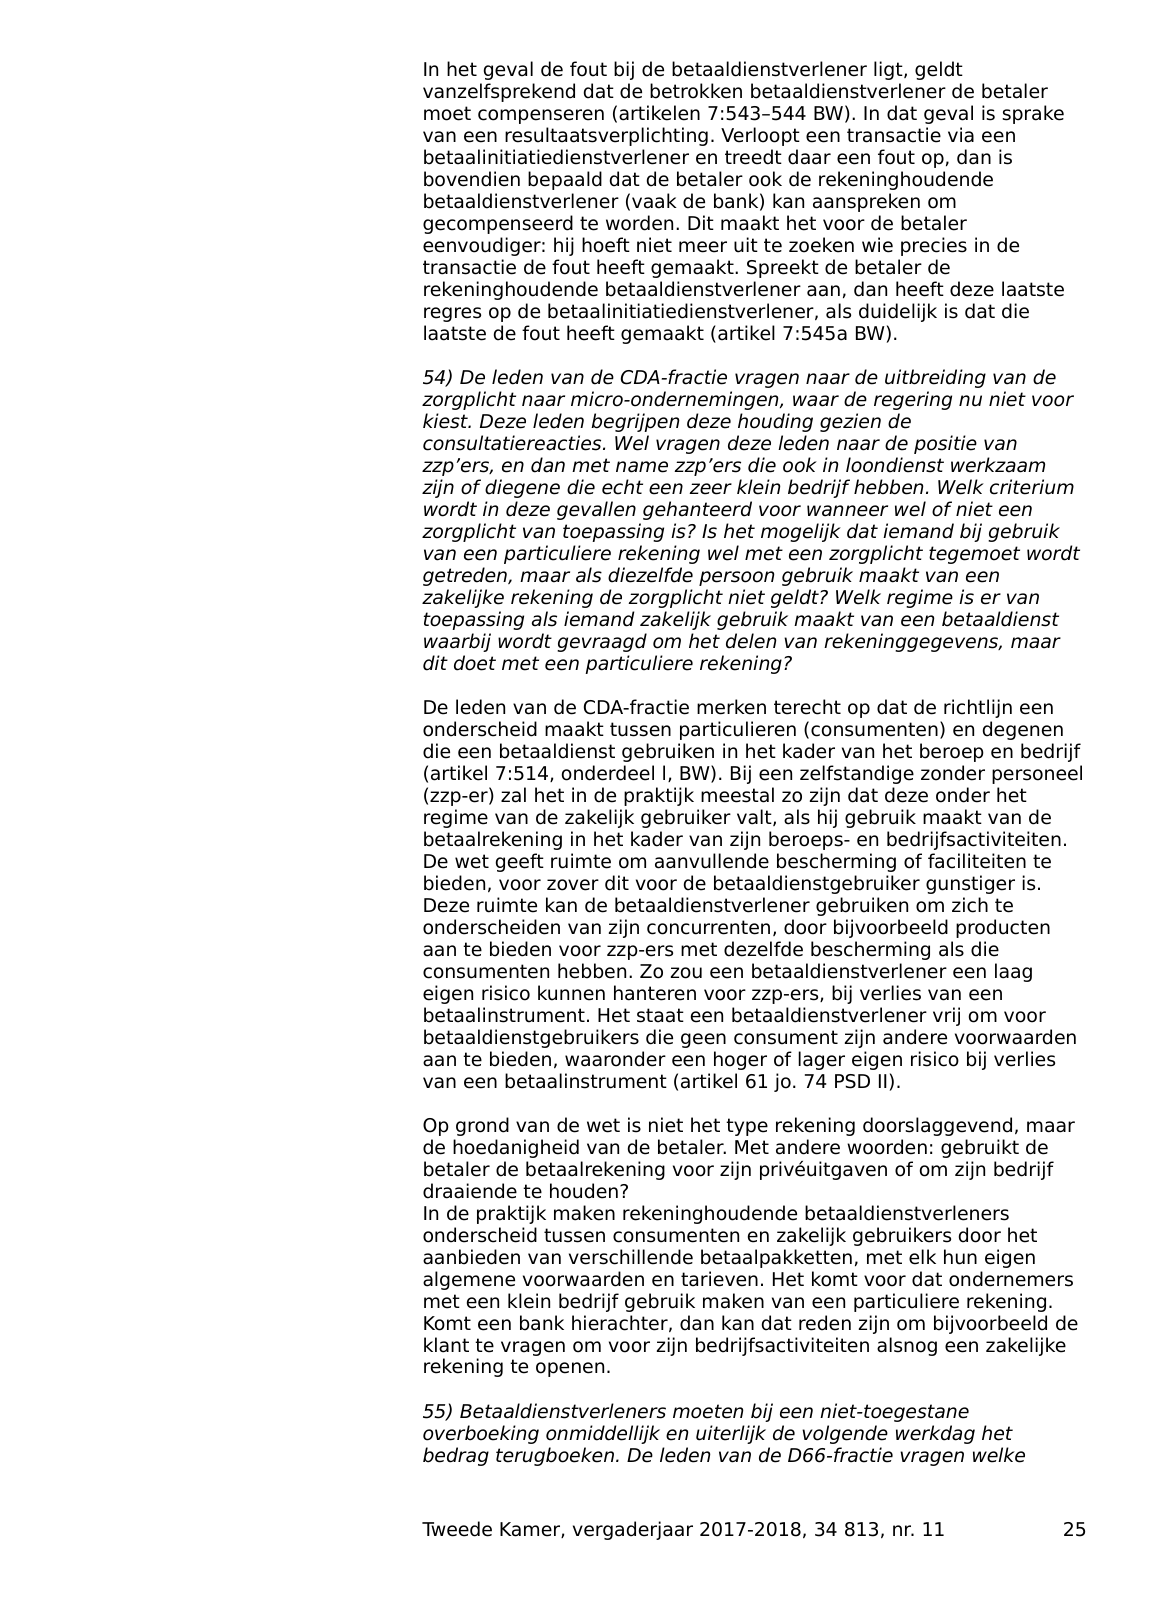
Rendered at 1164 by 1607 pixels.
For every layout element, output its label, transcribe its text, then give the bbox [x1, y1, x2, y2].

text In de praktijk maken rekeninghoudende betaaldienstverleners onderscheid tussen consumenten en zakelijk gebruikers door het aanbieden van verschillende betaalpakketten, met elk hun eigen algemene voorwaarden en tarieven. Het komt voor dat ondernemers met een klein bedrijf gebruik maken van een particuliere rekening. Komt een bank hierachter, dan kan dat reden zijn om bijvoorbeeld de klant te vragen om voor zijn bedrijfsactiviteiten alsnog een zakelijke rekening te openen. [422, 1203, 1087, 1378]
text 54) De leden van de CDA-fractie vragen naar de uitbreiding van de zorgplicht naar micro-ondernemingen, waar de regering nu niet voor kiest. Deze leden begrijpen deze houding gezien de consultatiereacties. Wel vragen deze leden naar de positie van zzp’ers, en dan met name zzp’ers die ook in loondienst werkzaam zijn of diegene die echt een zeer klein bedrijf hebben. Welk criterium wordt in deze gevallen gehanteerd voor wanneer wel of niet een zorgplicht van toepassing is? Is het mogelijk dat iemand bij gebruik van een particuliere rekening wel met een zorgplicht tegemoet wordt getreden, maar als diezelfde persoon gebruik maakt van een zakelijke rekening de zorgplicht niet geldt? Welk regime is er van toepassing als iemand zakelijk gebruik maakt van een betaaldienst waarbij wordt gevraagd om het delen van rekeninggegevens, maar dit doet met een particuliere rekening? [422, 367, 1087, 675]
text De leden van de CDA-fractie merken terecht op dat de richtlijn een onderscheid maakt tussen particulieren (consumenten) en degenen die een betaaldienst gebruiken in het kader van het beroep en bedrijf (artikel 7:514, onderdeel l, BW). Bij een zelfstandige zonder personeel (zzp-er) zal het in de praktijk meestal zo zijn dat deze onder het regime van de zakelijk gebruiker valt, als hij gebruik maakt van de betaalrekening in het kader van zijn beroeps- en bedrijfsactiviteiten. De wet geeft ruimte om aanvullende bescherming of faciliteiten te bieden, voor zover dit voor de betaaldienstgebruiker gunstiger is. Deze ruimte kan de betaaldienstverlener gebruiken om zich te onderscheiden van zijn concurrenten, door bijvoorbeeld producten aan te bieden voor zzp-ers met dezelfde bescherming als die consumenten hebben. Zo zou een betaaldienstverlener een laag eigen risico kunnen hanteren voor zzp-ers, bij verlies van een betaalinstrument. Het staat een betaaldienstverlener vrij om voor betaaldienstgebruikers die geen consument zijn andere voorwaarden aan te bieden, waaronder een hoger of lager eigen risico bij verlies van een betaalinstrument (artikel 61 jo. 74 PSD II). [422, 697, 1087, 1092]
text 55) Betaaldienstverleners moeten bij een niet-toegestane overboeking onmiddellijk en uiterlijk de volgende werkdag het bedrag terugboeken. De leden van de D66-fractie vragen welke [422, 1401, 1087, 1467]
text Op grond van de wet is niet het type rekening doorslaggevend, maar de hoedanigheid van de betaler. Met andere woorden: gebruikt de betaler de betaalrekening voor zijn privéuitgaven of om zijn bedrijf draaiende te houden? [422, 1115, 1087, 1203]
text In het geval de fout bij de betaaldienstverlener ligt, geldt vanzelfsprekend dat de betrokken betaaldienstverlener de betaler moet compenseren (artikelen 7:543–544 BW). In dat geval is sprake van een resultaatsverplichting. Verloopt een transactie via een betaalinitiatiedienstverlener en treedt daar een fout op, dan is bovendien bepaald dat de betaler ook de rekeninghoudende betaaldienstverlener (vaak de bank) kan aanspreken om gecompenseerd te worden. Dit maakt het voor de betaler eenvoudiger: hij hoeft niet meer uit te zoeken wie precies in de transactie de fout heeft gemaakt. Spreekt de betaler de rekeninghoudende betaaldienstverlener aan, dan heeft deze laatste regres op de betaalinitiatiedienstverlener, als duidelijk is dat die laatste de fout heeft gemaakt (artikel 7:545a BW). [422, 59, 1087, 345]
